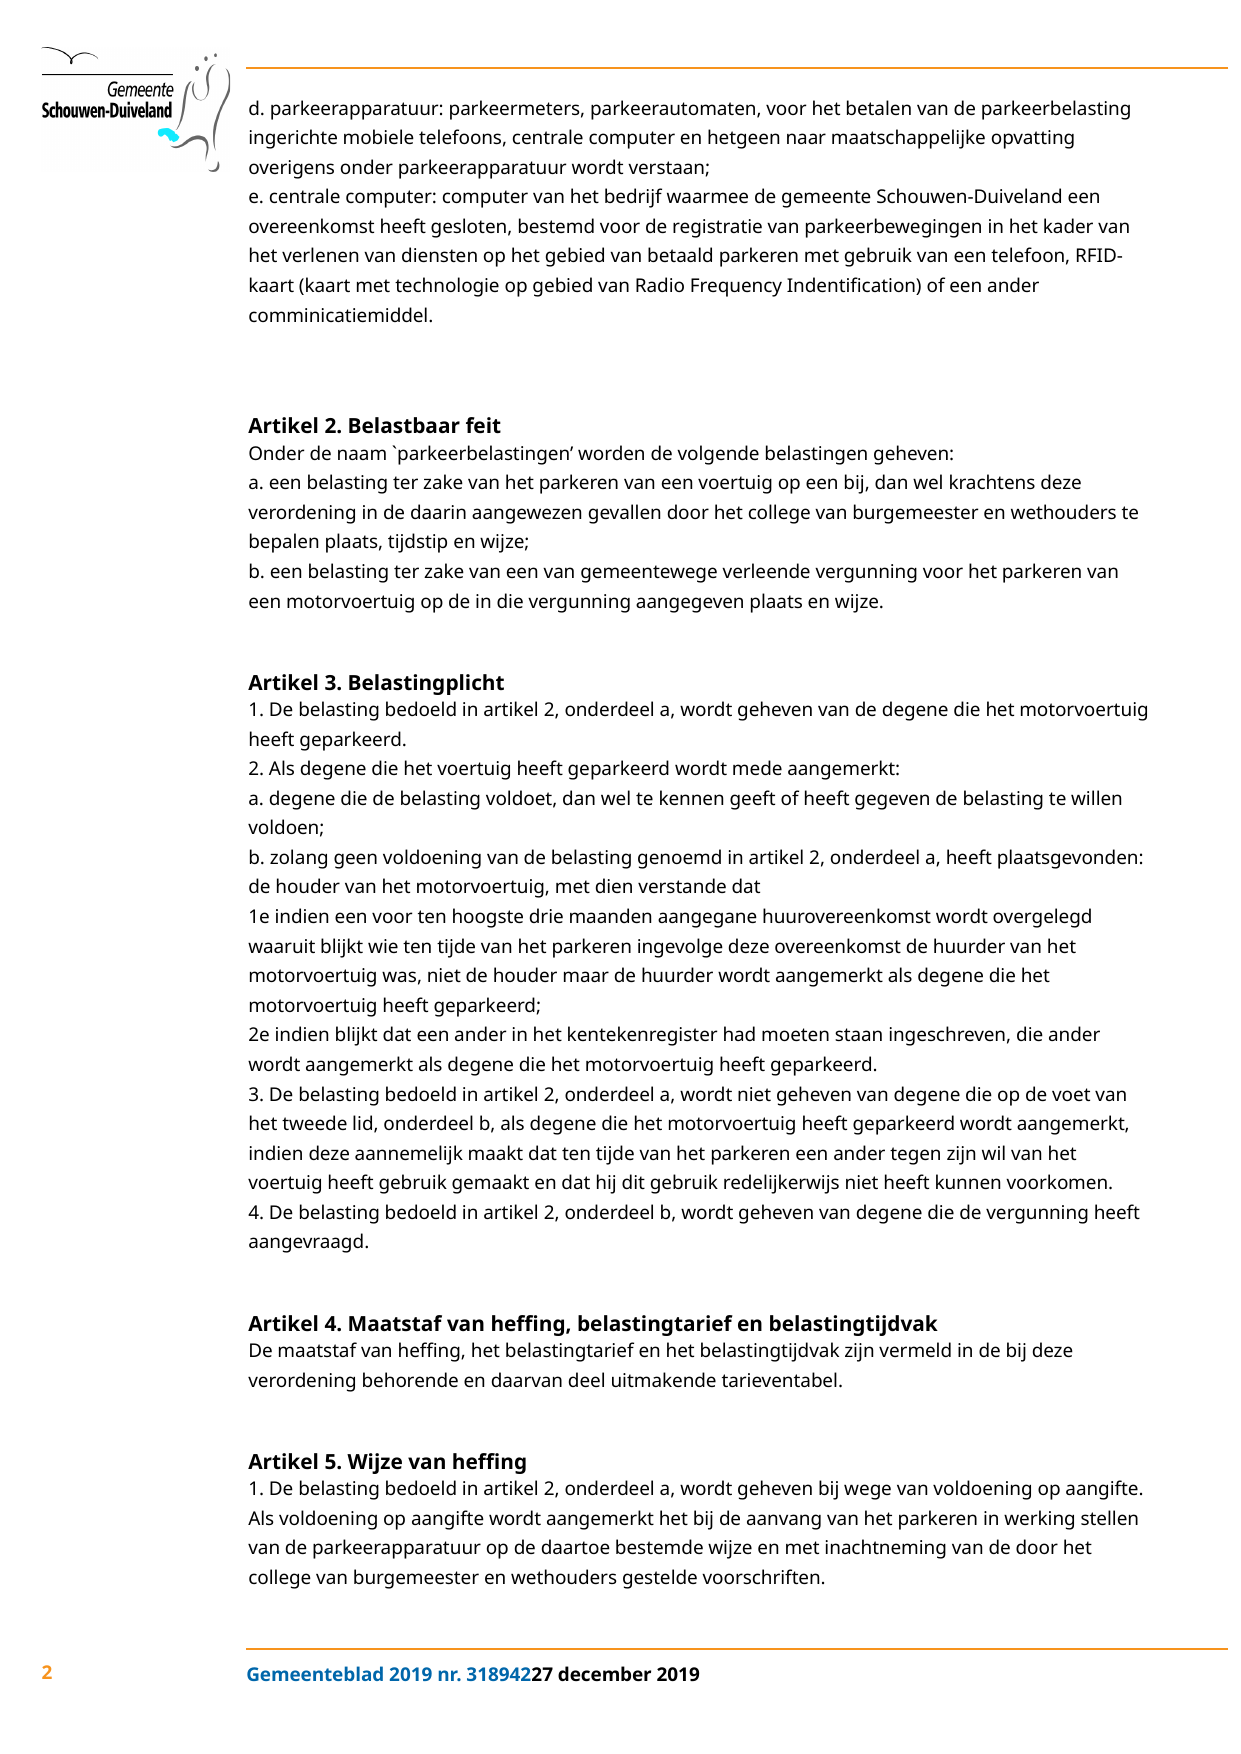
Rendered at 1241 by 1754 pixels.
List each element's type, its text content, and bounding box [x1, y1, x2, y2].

text e. centrale computer: computer van het bedrijf waarmee de gemeente Schouwen-Duiveland een overeenkomst heeft gesloten, bestemd voor de registratie van parkeerbewegingen in het kader van het verlenen van diensten op het gebied van betaald parkeren met gebruik van een telefoon, RFID-kaart (kaart met technologie op gebied van Radio Frequency Indentification) of een ander comminicatiemiddel. [248, 183, 1152, 328]
text 3. De belasting bedoeld in artikel 2, onderdeel a, wordt niet geheven van degene die op de voet van het tweede lid, onderdeel b, als degene die het motorvoertuig heeft geparkeerd wordt aangemerkt, indien deze aannemelijk maakt dat ten tijde van het parkeren een ander tegen zijn wil van het voertuig heeft gebruik gemaakt en dat hij dit gebruik redelijkerwijs niet heeft kunnen voorkomen. [248, 1081, 1152, 1195]
text De maatstaf van heffing, het belastingtarief en het belastingtijdvak zijn vermeld in de bij deze verordening behorende en daarvan deel uitmakende tarieventabel. [248, 1337, 1152, 1392]
text Artikel 4. Maatstaf van heffing, belastingtarief en belastingtijdvak [248, 1309, 1152, 1337]
text Artikel 5. Wijze van heffing [248, 1447, 1152, 1475]
text d. parkeerapparatuur: parkeermeters, parkeerautomaten, voor het betalen van de parkeerbelasting ingerichte mobiele telefoons, centrale computer en hetgeen naar maatschappelijke opvatting overigens onder parkeerapparatuur wordt verstaan; [248, 95, 1152, 180]
text a. een belasting ter zake van het parkeren van een voertuig op een bij, dan wel krachtens deze verordening in de daarin aangewezen gevallen door het college van burgemeester en wethouders te bepalen plaats, tijdstip en wijze; [248, 469, 1152, 554]
text 2. Als degene die het voertuig heeft geparkeerd wordt mede aangemerkt: [248, 755, 1152, 781]
text Onder de naam `parkeerbelastingen’ worden de volgende belastingen geheven: [248, 440, 1152, 466]
text b. zolang geen voldoening van de belasting genoemd in artikel 2, onderdeel a, heeft plaatsgevonden: de houder van het motorvoertuig, met dien verstande dat [248, 844, 1152, 899]
text 1. De belasting bedoeld in artikel 2, onderdeel a, wordt geheven van de degene die het motorvoertuig heeft geparkeerd. [248, 696, 1152, 752]
text b. een belasting ter zake van een van gemeentewege verleende vergunning voor het parkeren van een motorvoertuig op de in die vergunning aangegeven plaats en wijze. [248, 558, 1152, 613]
text a. degene die de belasting voldoet, dan wel te kennen geeft of heeft gegeven de belasting te willen voldoen; [248, 785, 1152, 840]
text 1e indien een voor ten hoogste drie maanden aangegane huurovereenkomst wordt overgelegd waaruit blijkt wie ten tijde van het parkeren ingevolge deze overeenkomst de huurder van het motorvoertuig was, niet de houder maar de huurder wordt aangemerkt als degene die het motorvoertuig heeft geparkeerd; [248, 903, 1152, 1018]
text Artikel 3. Belastingplicht [248, 668, 1152, 696]
text 4. De belasting bedoeld in artikel 2, onderdeel b, wordt geheven van degene die de vergunning heeft aangevraagd. [248, 1199, 1152, 1254]
text Artikel 2. Belastbaar feit [248, 411, 1152, 440]
text 2e indien blijkt dat een ander in het kentekenregister had moeten staan ingeschreven, die ander wordt aangemerkt als degene die het motorvoertuig heeft geparkeerd. [248, 1022, 1152, 1077]
text 1. De belasting bedoeld in artikel 2, onderdeel a, wordt geheven bij wege van voldoening op aangifte. Als voldoening op aangifte wordt aangemerkt het bij de aanvang van het parkeren in werking stellen van de parkeerapparatuur op de daartoe bestemde wijze en met inachtneming van de door het college van burgemeester en wethouders gestelde voorschriften. [248, 1475, 1152, 1590]
picture [41, 47, 231, 172]
